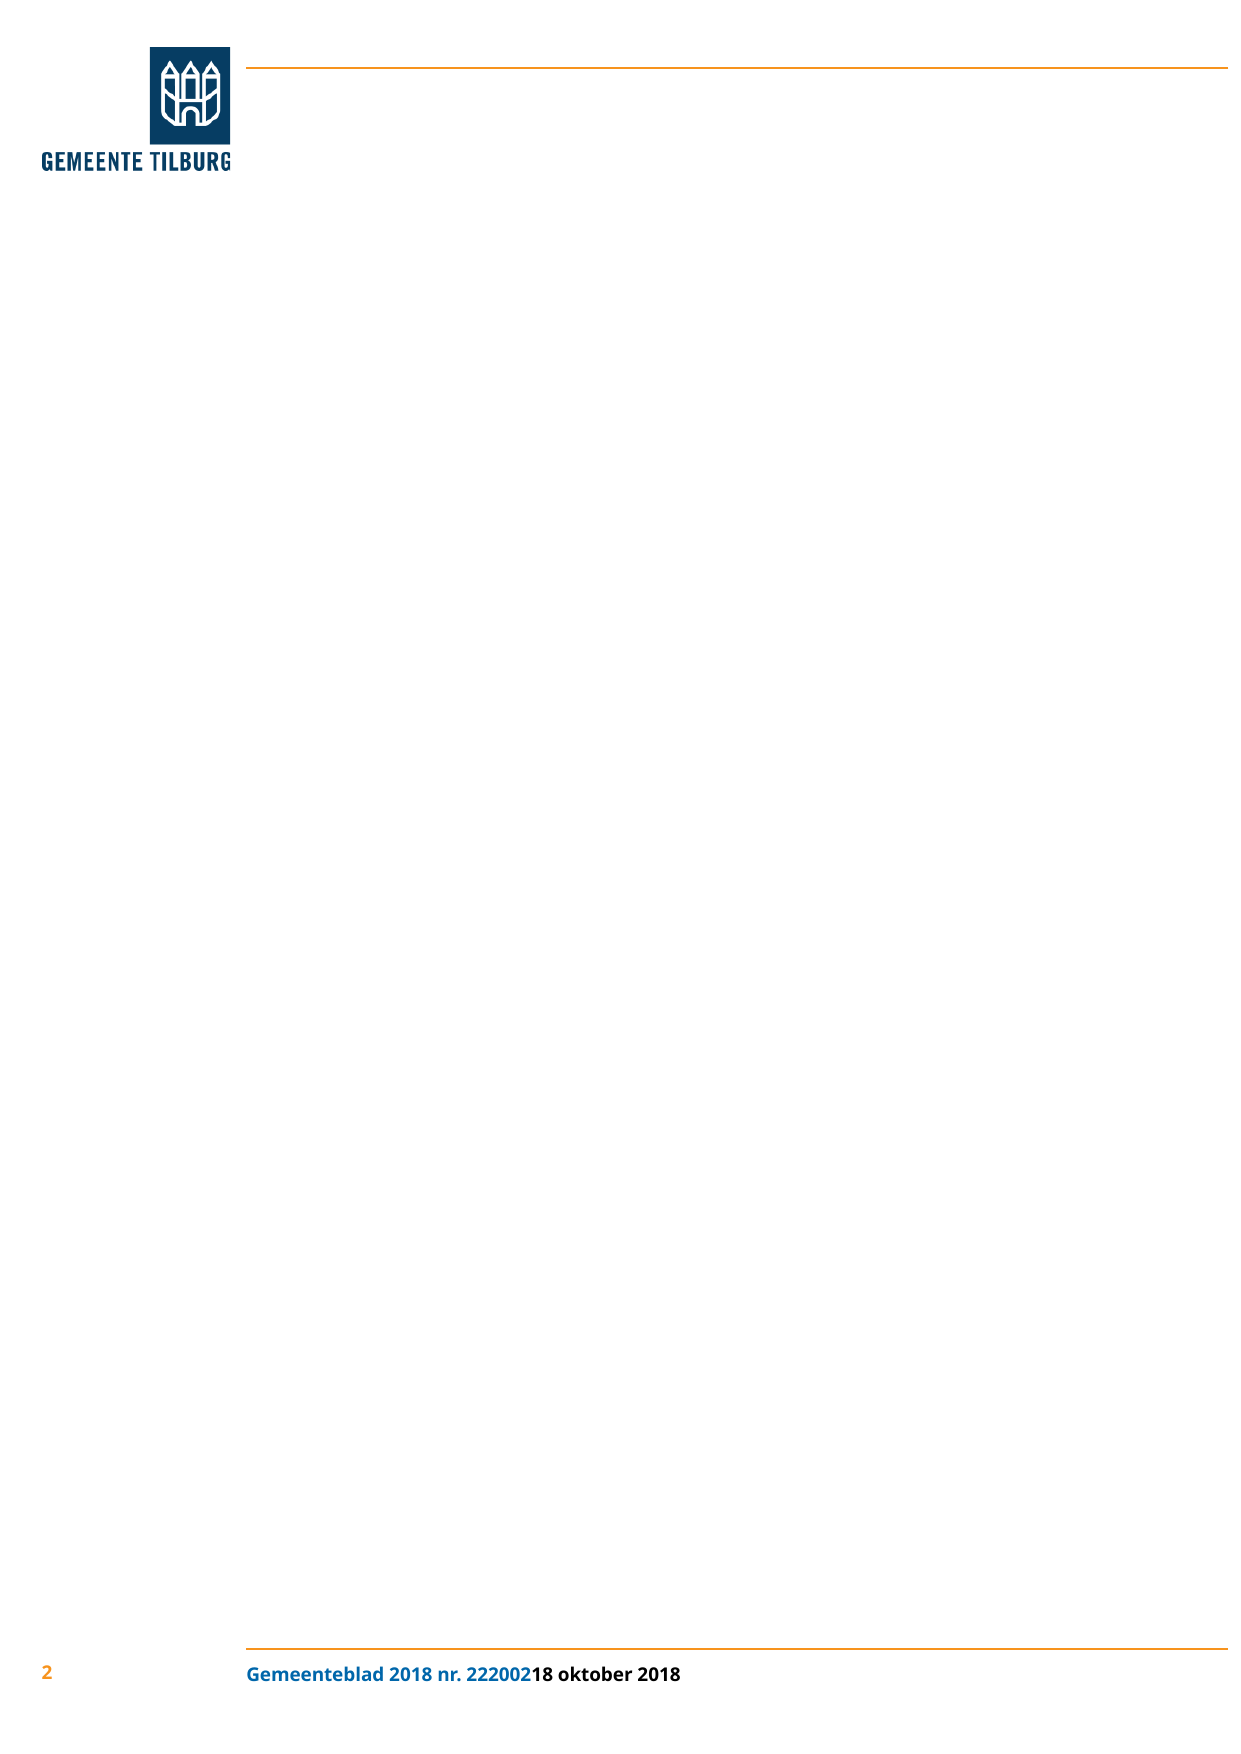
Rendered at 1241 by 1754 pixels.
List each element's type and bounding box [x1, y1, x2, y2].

picture [41, 47, 231, 172]
